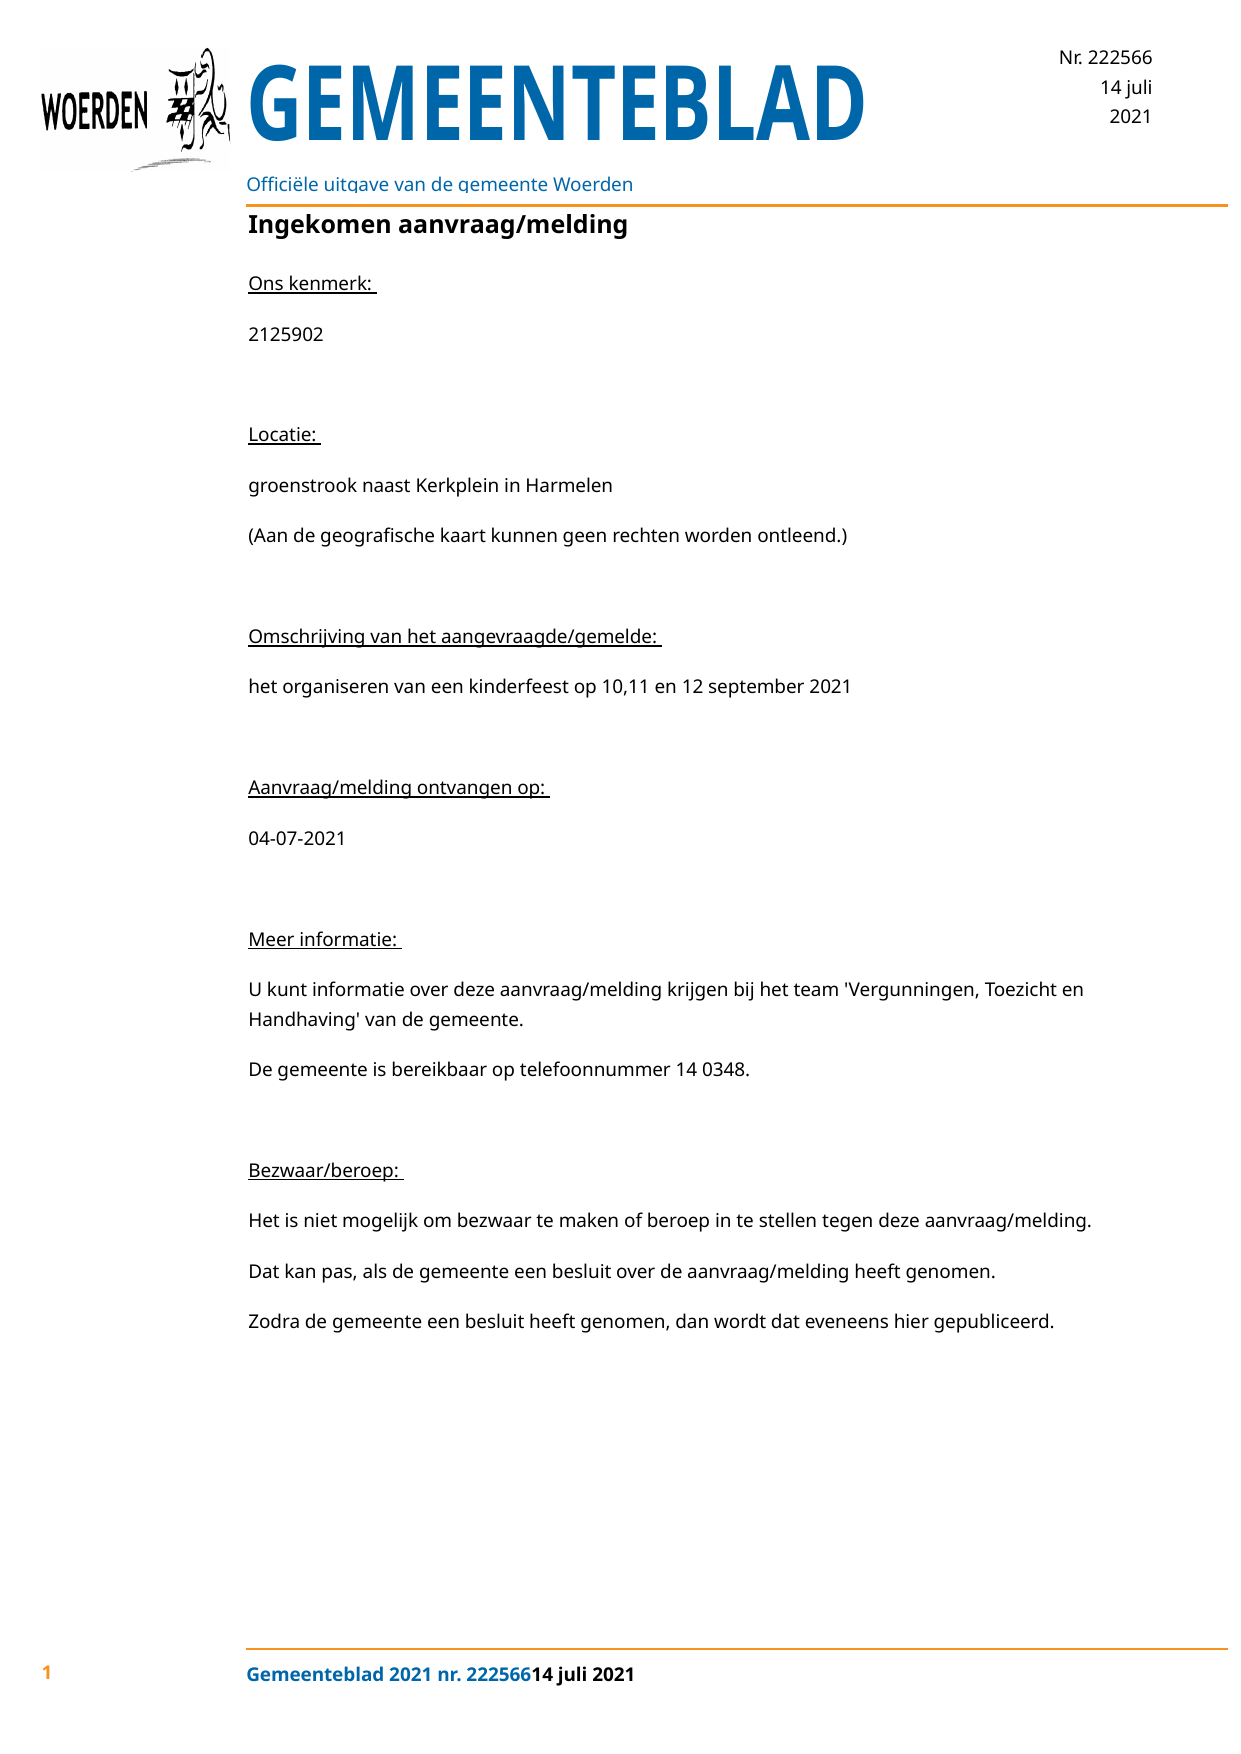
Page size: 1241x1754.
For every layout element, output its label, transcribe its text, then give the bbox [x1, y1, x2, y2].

text 04-07-2021 [248, 825, 1152, 851]
text het organiseren van een kinderfeest op 10,11 en 12 september 2021 [248, 674, 1152, 699]
text Bezwaar/beroep: [248, 1157, 1152, 1183]
text De gemeente is bereikbaar op telefoonnummer 14 0348. [248, 1056, 1152, 1082]
text Locatie: [248, 422, 1152, 447]
text Zodra de gemeente een besluit heeft genomen, dan wordt dat eveneens hier gepubliceerd. [248, 1308, 1152, 1334]
text Aanvraag/melding ontvangen op: [248, 774, 1152, 800]
text Omschrijving van het aangevraagde/gemelde: [248, 623, 1152, 649]
text Meer informatie: [248, 926, 1152, 951]
text Dat kan pas, als de gemeente een besluit over de aanvraag/melding heeft genomen. [248, 1258, 1152, 1283]
text Het is niet mogelijk om bezwaar te maken of beroep in te stellen tegen deze aanvraag/melding. [248, 1207, 1152, 1233]
text (Aan de geografische kaart kunnen geen rechten worden ontleend.) [248, 522, 1152, 548]
text Ingekomen aanvraag/melding [248, 207, 1152, 241]
text Ons kenmerk: [248, 270, 1152, 296]
text U kunt informatie over deze aanvraag/melding krijgen bij het team 'Vergunningen, Toezicht en Handhaving' van de gemeente. [248, 976, 1152, 1031]
text 2125902 [248, 321, 1152, 346]
text groenstrook naast Kerkplein in Harmelen [248, 472, 1152, 498]
picture [41, 47, 231, 172]
